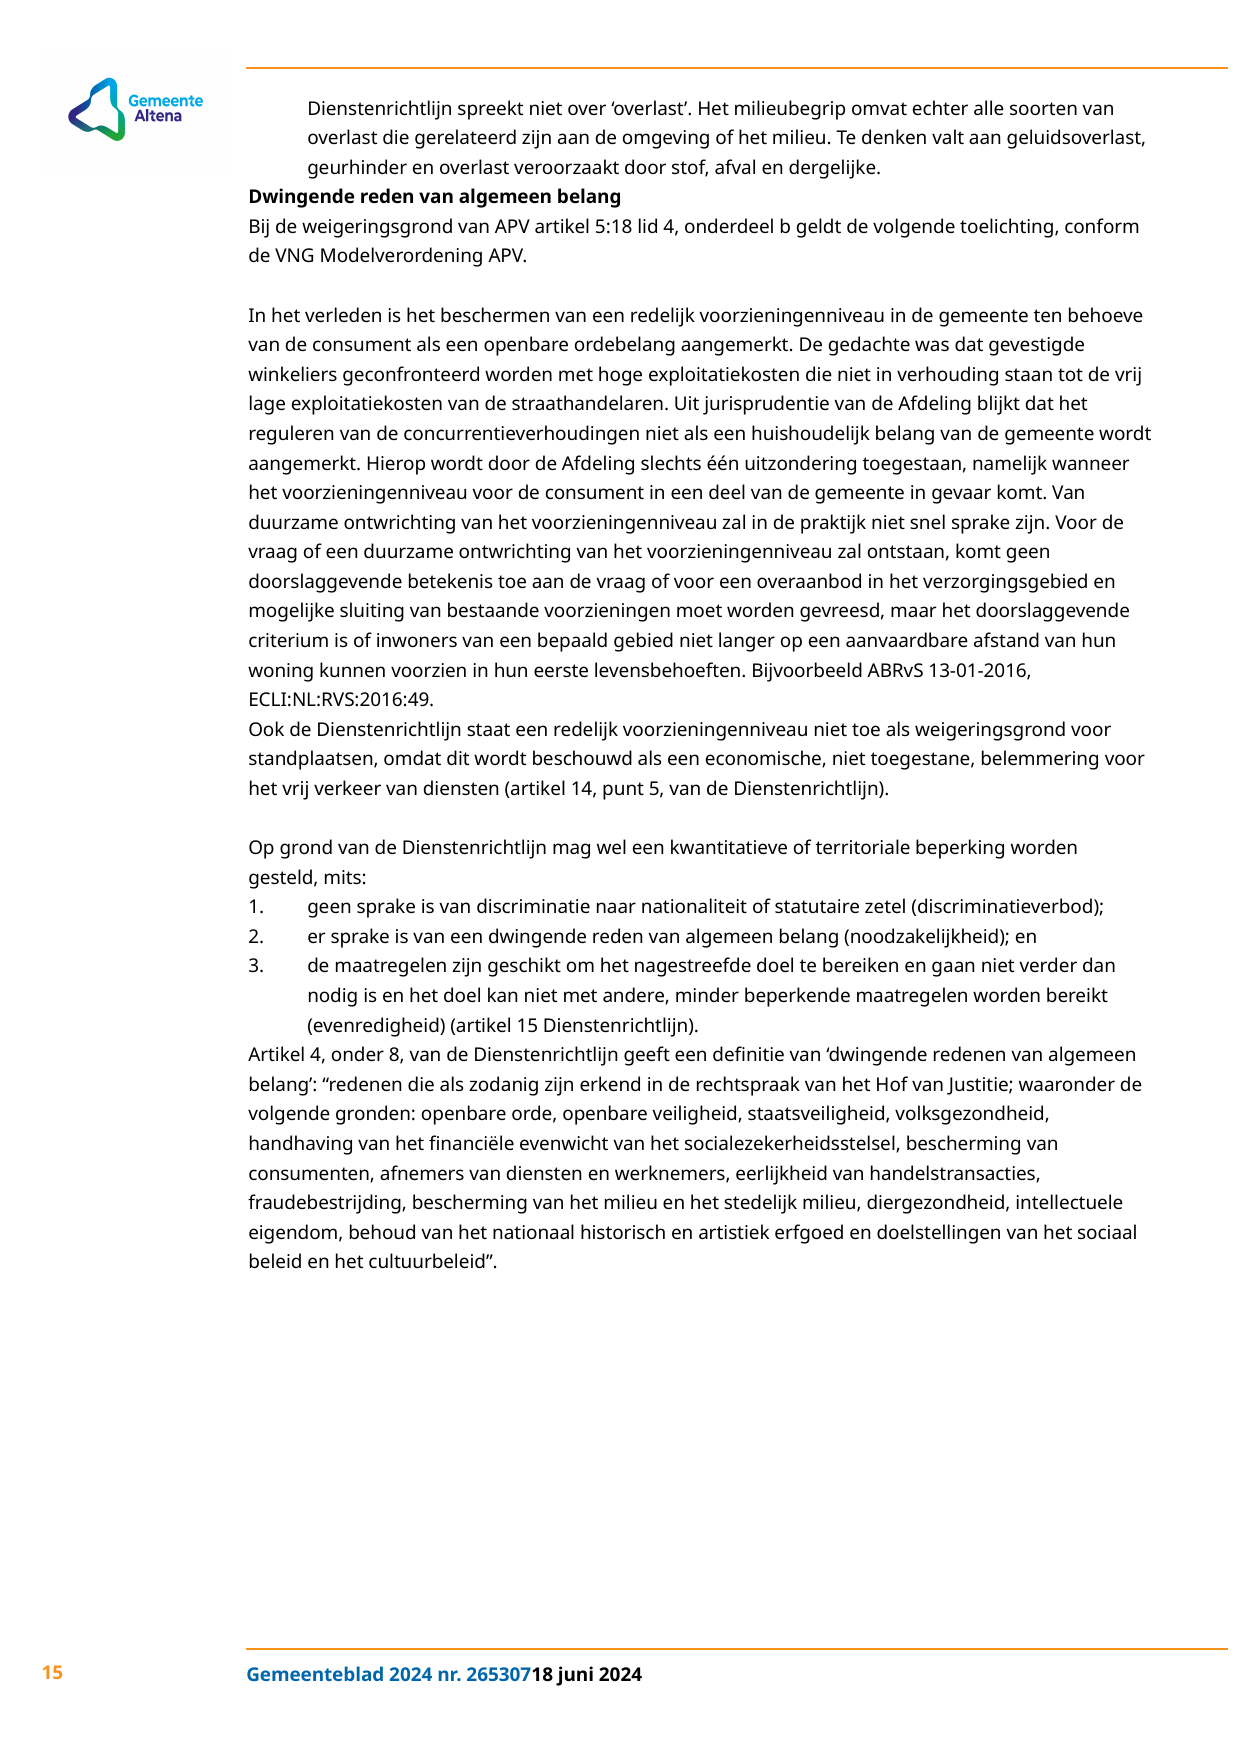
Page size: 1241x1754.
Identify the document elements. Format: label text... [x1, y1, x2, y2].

list er sprake is van een dwingende reden van algemeen belang (noodzakelijkheid); en [248, 923, 1152, 949]
list de maatregelen zijn geschikt om het nagestreefde doel te bereiken en gaan niet verder dan nodig is en het doel kan niet met andere, minder beperkende maatregelen worden bereikt (evenredigheid) (artikel 15 Dienstenrichtlijn). [248, 953, 1152, 1038]
list geen sprake is van discriminatie naar nationaliteit of statutaire zetel (discriminatieverbod); [248, 893, 1152, 919]
text Bij de weigeringsgrond van APV artikel 5:18 lid 4, onderdeel b geldt de volgende toelichting, conform de VNG Modelverordening APV. [248, 213, 1152, 268]
text In het verleden is het beschermen van een redelijk voorzieningenniveau in de gemeente ten behoeve van de consument als een openbare ordebelang aangemerkt. De gedachte was dat gevestigde winkeliers geconfronteerd worden met hoge exploitatiekosten die niet in verhouding staan tot de vrij lage exploitatiekosten van de straathandelaren. Uit jurisprudentie van de Afdeling blijkt dat het reguleren van de concurrentieverhoudingen niet als een huishoudelijk belang van de gemeente wordt aangemerkt. Hierop wordt door de Afdeling slechts één uitzondering toegestaan, namelijk wanneer het voorzieningenniveau voor de consument in een deel van de gemeente in gevaar komt. Van duurzame ontwrichting van het voorzieningenniveau zal in de praktijk niet snel sprake zijn. Voor de vraag of een duurzame ontwrichting van het voorzieningenniveau zal ontstaan, komt geen doorslaggevende betekenis toe aan de vraag of voor een overaanbod in het verzorgingsgebied en mogelijke sluiting van bestaande voorzieningen moet worden gevreesd, maar het doorslaggevende criterium is of inwoners van een bepaald gebied niet langer op een aanvaardbare afstand van hun woning kunnen voorzien in hun eerste levensbehoeften. Bijvoorbeeld ABRvS 13-01-2016, ECLI:NL:RVS:2016:49. [248, 302, 1152, 712]
text Dwingende reden van algemeen belang [248, 183, 1152, 209]
text Artikel 4, onder 8, van de Dienstenrichtlijn geeft een definitie van ‘dwingende redenen van algemeen belang’: “redenen die als zodanig zijn erkend in de rechtspraak van het Hof van Justitie; waaronder de volgende gronden: openbare orde, openbare veiligheid, staatsveiligheid, volksgezondheid, handhaving van het financiële evenwicht van het socialezekerheidsstelsel, bescherming van consumenten, afnemers van diensten en werknemers, eerlijkheid van handelstransacties, fraudebestrijding, bescherming van het milieu en het stedelijk milieu, diergezondheid, intellectuele eigendom, behoud van het nationaal historisch en artistiek erfgoed en doelstellingen van het sociaal beleid en het cultuurbeleid”. [248, 1041, 1152, 1274]
text Ook de Dienstenrichtlijn staat een redelijk voorzieningenniveau niet toe als weigeringsgrond voor standplaatsen, omdat dit wordt beschouwd als een economische, niet toegestane, belemmering voor het vrij verkeer van diensten (artikel 14, punt 5, van de Dienstenrichtlijn). [248, 716, 1152, 801]
picture [41, 47, 231, 172]
list Dienstenrichtlijn spreekt niet over ‘overlast’. Het milieubegrip omvat echter alle soorten van overlast die gerelateerd zijn aan de omgeving of het milieu. Te denken valt aan geluidsoverlast, geurhinder en overlast veroorzaakt door stof, afval en dergelijke. [248, 95, 1152, 180]
text Op grond van de Dienstenrichtlijn mag wel een kwantitatieve of territoriale beperking worden gesteld, mits: [248, 834, 1152, 890]
